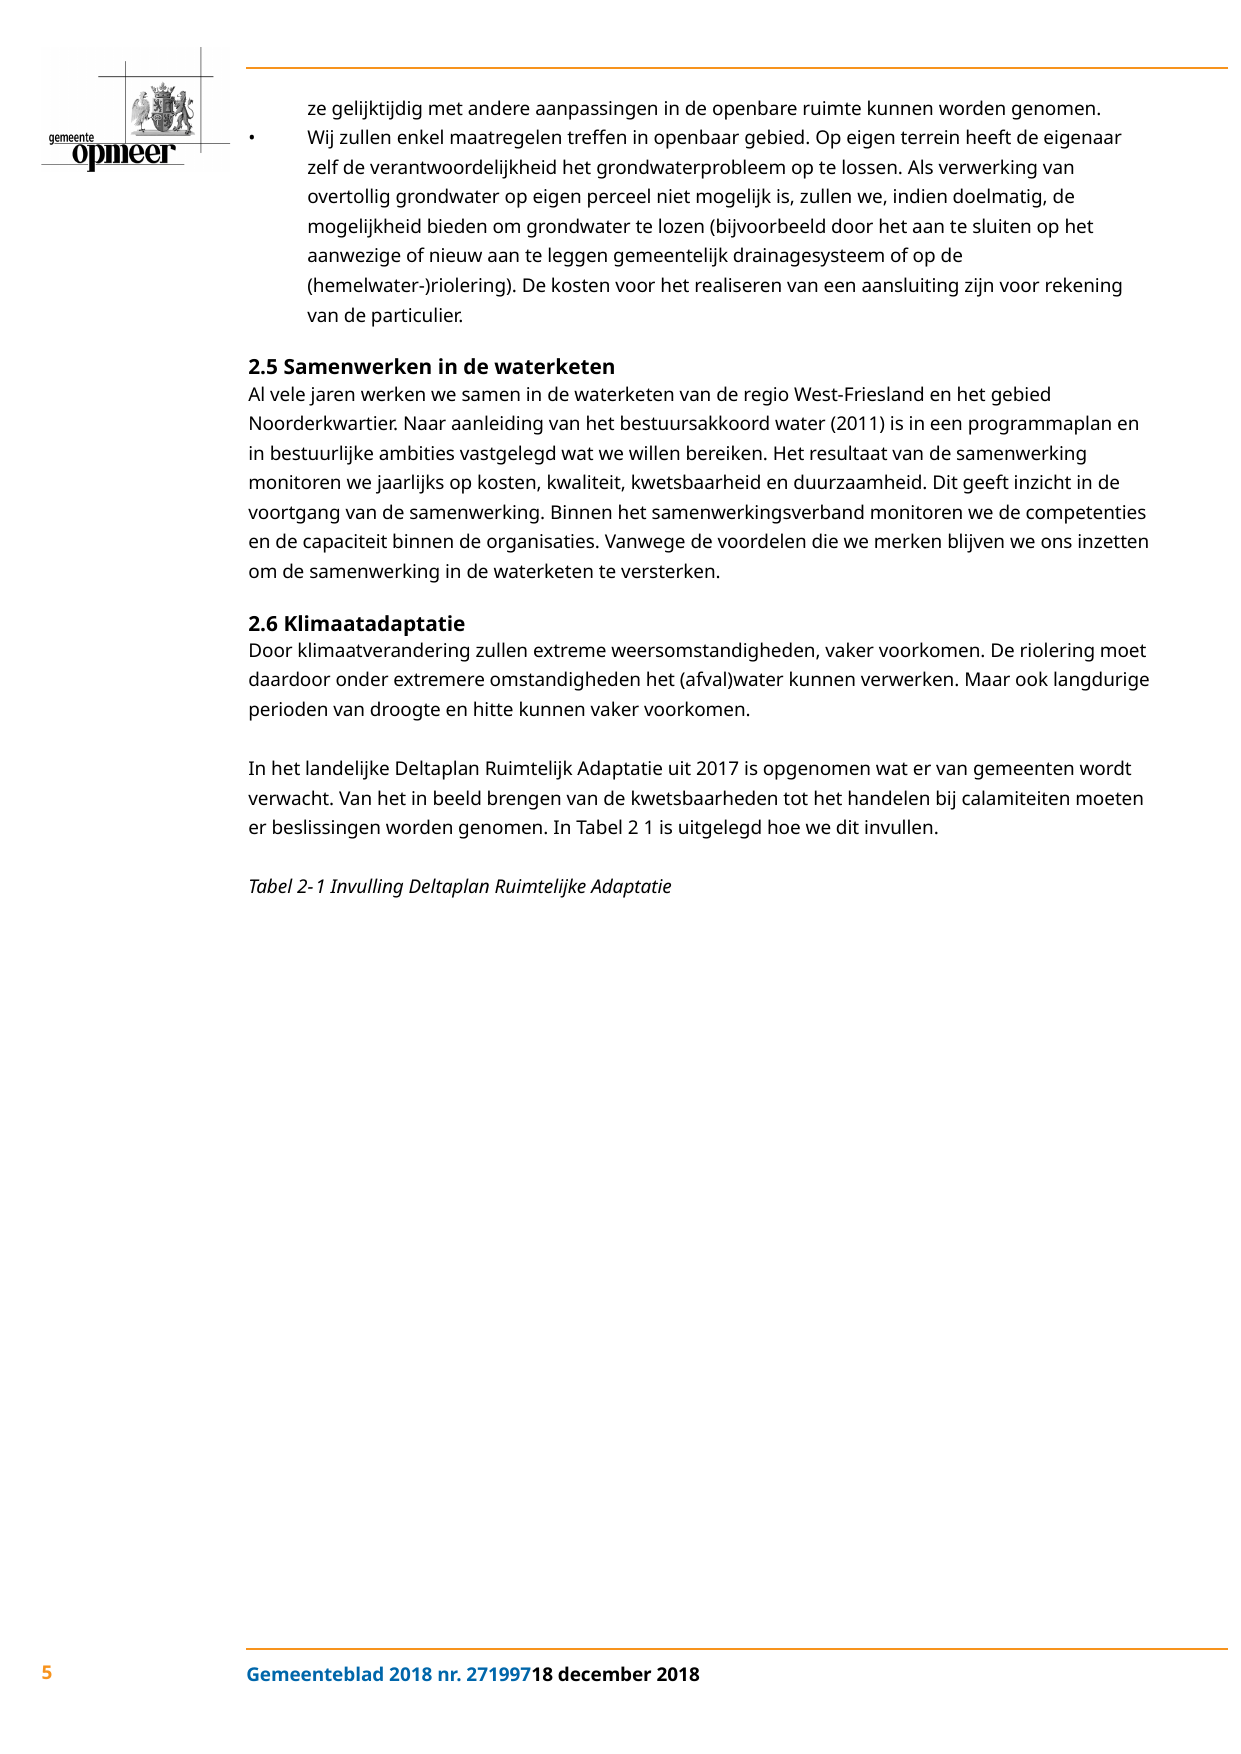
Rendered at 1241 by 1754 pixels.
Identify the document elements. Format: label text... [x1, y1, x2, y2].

picture [41, 47, 231, 172]
text Tabel 2‑1 Invulling Deltaplan Ruimtelijke Adaptatie [248, 874, 1152, 899]
text Door klimaatverandering zullen extreme weersomstandigheden, vaker voorkomen. De riolering moet daardoor onder extremere omstandigheden het (afval)water kunnen verwerken. Maar ook langdurige perioden van droogte en hitte kunnen vaker voorkomen. [248, 637, 1152, 722]
text 2.5 Samenwerken in de waterketen [248, 352, 1152, 381]
text Al vele jaren werken we samen in de waterketen van de regio West-Friesland en het gebied Noorderkwartier. Naar aanleiding van het bestuursakkoord water (2011) is in een programmaplan en in bestuurlijke ambities vastgelegd wat we willen bereiken. Het resultaat van de samenwerking monitoren we jaarlijks op kosten, kwaliteit, kwetsbaarheid en duurzaamheid. Dit geeft inzicht in de voortgang van de samenwerking. Binnen het samenwerkingsverband monitoren we de competenties en de capaciteit binnen de organisaties. Vanwege de voordelen die we merken blijven we ons inzetten om de samenwerking in de waterketen te versterken. [248, 381, 1152, 584]
list ze gelijktijdig met andere aanpassingen in de openbare ruimte kunnen worden genomen. [248, 95, 1152, 121]
list Wij zullen enkel maatregelen treffen in openbaar gebied. Op eigen terrein heeft de eigenaar zelf de verantwoordelijkheid het grondwaterprobleem op te lossen. Als verwerking van overtollig grondwater op eigen perceel niet mogelijk is, zullen we, indien doelmatig, de mogelijkheid bieden om grondwater te lozen (bijvoorbeeld door het aan te sluiten op het aanwezige of nieuw aan te leggen gemeentelijk drainagesysteem of op de (hemelwater-)riolering). De kosten voor het realiseren van een aansluiting zijn voor rekening van de particulier. [248, 124, 1152, 328]
text 2.6 Klimaatadaptatie [248, 609, 1152, 637]
text In het landelijke Deltaplan Ruimtelijk Adaptatie uit 2017 is opgenomen wat er van gemeenten wordt verwacht. Van het in beeld brengen van de kwetsbaarheden tot het handelen bij calamiteiten moeten er beslissingen worden genomen. In Tabel 2 1 is uitgelegd hoe we dit invullen. [248, 755, 1152, 840]
